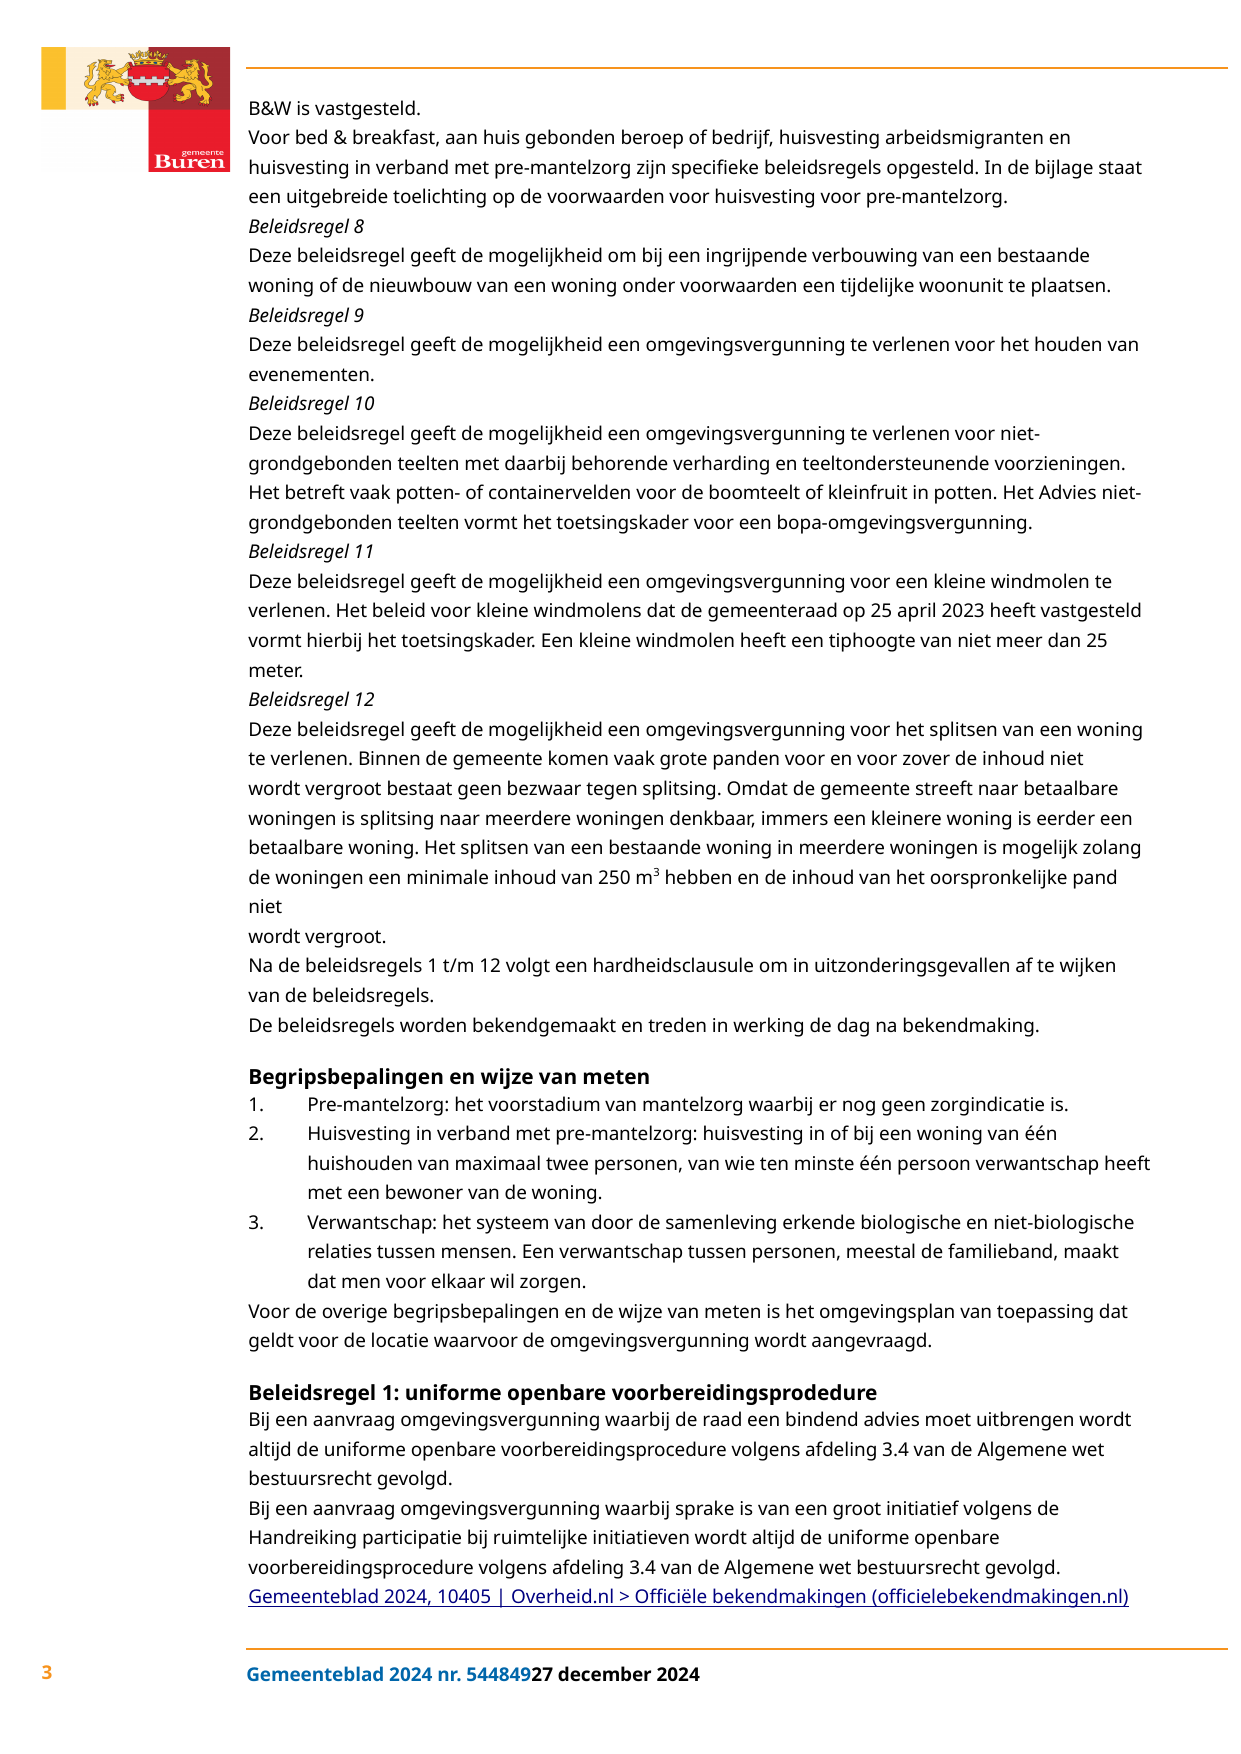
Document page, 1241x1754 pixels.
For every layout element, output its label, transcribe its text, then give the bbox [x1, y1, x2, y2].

text De beleidsregels worden bekendgemaakt en treden in werking de dag na bekendmaking. [248, 1012, 1152, 1038]
text Gemeenteblad 2024, 10405 | Overheid.nl > Officiële bekendmakingen (officielebekendmakingen.nl) [248, 1584, 1152, 1609]
text Beleidsregel 9 [248, 302, 1152, 328]
text Voor bed & breakfast, aan huis gebonden beroep of bedrijf, huisvesting arbeidsmigranten en huisvesting in verband met pre-mantelzorg zijn specifieke beleidsregels opgesteld. In de bijlage staat een uitgebreide toelichting op de voorwaarden voor huisvesting voor pre-mantelzorg. [248, 124, 1152, 209]
list Verwantschap: het systeem van door de samenleving erkende biologische en niet-biologische relaties tussen mensen. Een verwantschap tussen personen, meestal de familieband, maakt dat men voor elkaar wil zorgen. [248, 1209, 1152, 1294]
text Deze beleidsregel geeft de mogelijkheid een omgevingsvergunning te verlenen voor niet-grondgebonden teelten met daarbij behorende verharding en teeltondersteunende voorzieningen. Het betreft vaak potten- of containervelden voor de boomteelt of kleinfruit in potten. Het Advies niet-grondgebonden teelten vormt het toetsingskader voor een bopa-omgevingsvergunning. [248, 420, 1152, 535]
text Voor de overige begripsbepalingen en de wijze van meten is het omgevingsplan van toepassing dat geldt voor de locatie waarvoor de omgevingsvergunning wordt aangevraagd. [248, 1298, 1152, 1353]
text Beleidsregel 12 [248, 686, 1152, 712]
text wordt vergroot bestaat geen bezwaar tegen splitsing. Omdat de gemeente streeft naar betaalbare [248, 775, 1152, 801]
text Bij een aanvraag omgevingsvergunning waarbij de raad een bindend advies moet uitbrengen wordt altijd de uniforme openbare voorbereidingsprocedure volgens afdeling 3.4 van de Algemene wet bestuursrecht gevolgd. [248, 1406, 1152, 1491]
text Deze beleidsregel geeft de mogelijkheid een omgevingsvergunning te verlenen voor het houden van evenementen. [248, 331, 1152, 387]
text Na de beleidsregels 1 t/m 12 volgt een hardheidsclausule om in uitzonderingsgevallen af te wijken van de beleidsregels. [248, 953, 1152, 1008]
text Deze beleidsregel geeft de mogelijkheid een omgevingsvergunning voor het splitsen van een woning te verlenen. Binnen de gemeente komen vaak grote panden voor en voor zover de inhoud niet [248, 716, 1152, 771]
picture [41, 47, 231, 172]
text Deze beleidsregel geeft de mogelijkheid een omgevingsvergunning voor een kleine windmolen te verlenen. Het beleid voor kleine windmolens dat de gemeenteraad op 25 april 2023 heeft vastgesteld vormt hierbij het toetsingskader. Een kleine windmolen heeft een tiphoogte van niet meer dan 25 meter. [248, 568, 1152, 683]
list Pre-mantelzorg: het voorstadium van mantelzorg waarbij er nog geen zorgindicatie is. [248, 1091, 1152, 1116]
text Begripsbepalingen en wijze van meten [248, 1062, 1152, 1091]
text Bij een aanvraag omgevingsvergunning waarbij sprake is van een groot initiatief volgens de Handreiking participatie bij ruimtelijke initiatieven wordt altijd de uniforme openbare voorbereidingsprocedure volgens afdeling 3.4 van de Algemene wet bestuursrecht gevolgd. [248, 1495, 1152, 1580]
text Beleidsregel 1: uniforme openbare voorbereidingsprodedure [248, 1378, 1152, 1406]
text Deze beleidsregel geeft de mogelijkheid om bij een ingrijpende verbouwing van een bestaande woning of de nieuwbouw van een woning onder voorwaarden een tijdelijke woonunit te plaatsen. [248, 243, 1152, 298]
text Beleidsregel 11 [248, 538, 1152, 564]
text Beleidsregel 8 [248, 213, 1152, 239]
text wordt vergroot. [248, 923, 1152, 949]
text betaalbare woning. Het splitsen van een bestaande woning in meerdere woningen is mogelijk zolang de woningen een minimale inhoud van 250 m3 hebben en de inhoud van het oorspronkelijke pand niet [248, 834, 1152, 919]
text Beleidsregel 10 [248, 391, 1152, 416]
text woningen is splitsing naar meerdere woningen denkbaar, immers een kleinere woning is eerder een [248, 805, 1152, 831]
text B&W is vastgesteld. [248, 95, 1152, 121]
list Huisvesting in verband met pre-mantelzorg: huisvesting in of bij een woning van één huishouden van maximaal twee personen, van wie ten minste één persoon verwantschap heeft met een bewoner van de woning. [248, 1120, 1152, 1205]
